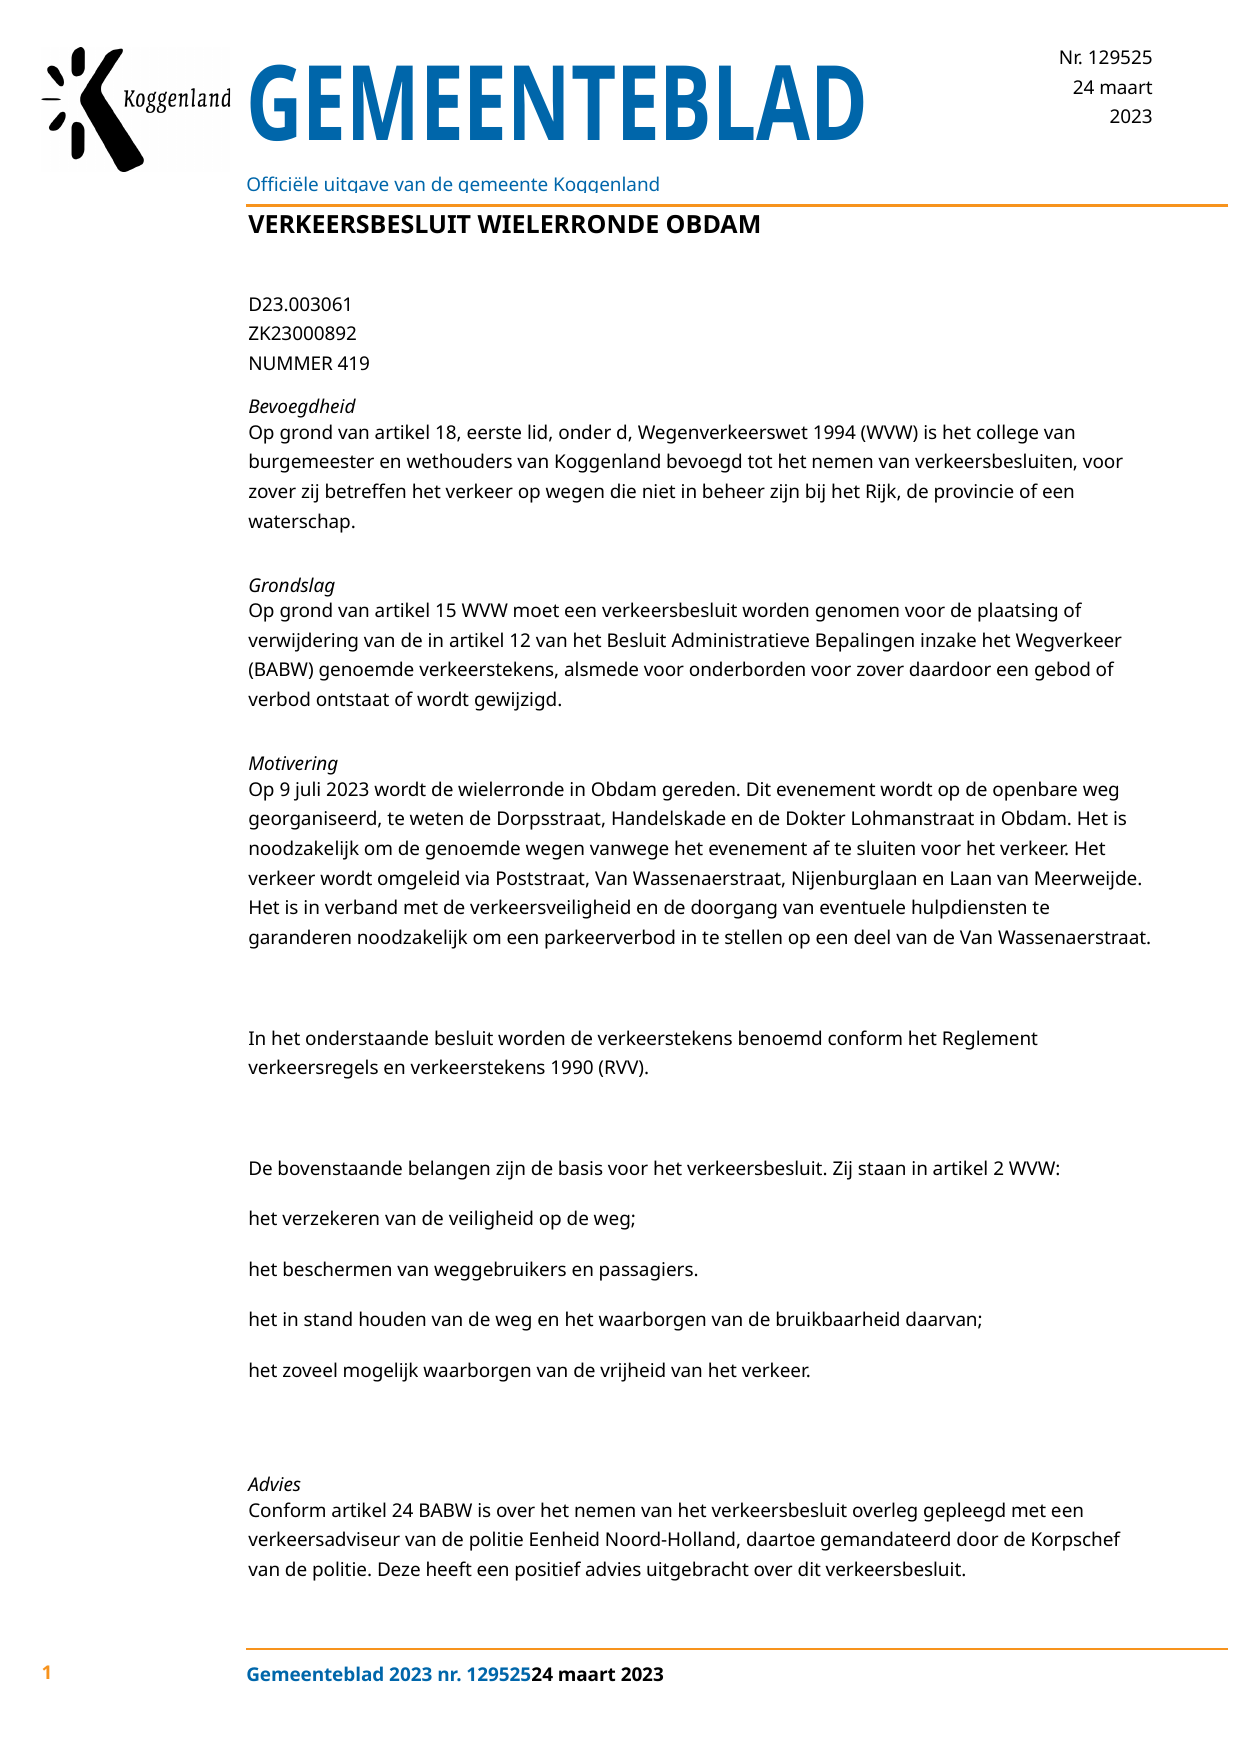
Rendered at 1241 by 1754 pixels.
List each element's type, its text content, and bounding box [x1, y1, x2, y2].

text NUMMER 419 [248, 350, 1152, 376]
text het in stand houden van de weg en het waarborgen van de bruikbaarheid daarvan; [248, 1306, 1152, 1332]
text D23.003061 [248, 291, 1152, 317]
picture [41, 47, 231, 172]
text Motivering [248, 750, 1152, 776]
text Conform artikel 24 BABW is over het nemen van het verkeersbesluit overleg gepleegd met een verkeersadviseur van de politie Eenheid Noord-Holland, daartoe gemandateerd door de Korpschef van de politie. Deze heeft een positief advies uitgebracht over dit verkeersbesluit. [248, 1497, 1152, 1582]
text het verzekeren van de veiligheid op de weg; [248, 1206, 1152, 1231]
text In het onderstaande besluit worden de verkeerstekens benoemd conform het Reglement verkeersregels en verkeerstekens 1990 (RVV). [248, 1025, 1152, 1080]
text ZK23000892 [248, 321, 1152, 346]
text Grondslag [248, 572, 1152, 597]
text het zoveel mogelijk waarborgen van de vrijheid van het verkeer. [248, 1357, 1152, 1382]
text Bevoegdheid [248, 393, 1152, 419]
text het beschermen van weggebruikers en passagiers. [248, 1256, 1152, 1282]
text Op grond van artikel 15 WVW moet een verkeersbesluit worden genomen voor de plaatsing of verwijdering van de in artikel 12 van het Besluit Administratieve Bepalingen inzake het Wegverkeer (BABW) genoemde verkeerstekens, alsmede voor onderborden voor zover daardoor een gebod of verbod ontstaat of wordt gewijzigd. [248, 597, 1152, 712]
text Op grond van artikel 18, eerste lid, onder d, Wegenverkeerswet 1994 (WVW) is het college van burgemeester en wethouders van Koggenland bevoegd tot het nemen van verkeersbesluiten, voor zover zij betreffen het verkeer op wegen die niet in beheer zijn bij het Rijk, de provincie of een waterschap. [248, 419, 1152, 533]
text VERKEERSBESLUIT WIELERRONDE OBDAM [248, 207, 1152, 241]
text Op 9 juli 2023 wordt de wielerronde in Obdam gereden. Dit evenement wordt op de openbare weg georganiseerd, te weten de Dorpsstraat, Handelskade en de Dokter Lohmanstraat in Obdam. Het is noodzakelijk om de genoemde wegen vanwege het evenement af te sluiten voor het verkeer. Het verkeer wordt omgeleid via Poststraat, Van Wassenaerstraat, Nijenburglaan en Laan van Meerweijde. Het is in verband met de verkeersveiligheid en de doorgang van eventuele hulpdiensten te garanderen noodzakelijk om een parkeerverbod in te stellen op een deel van de Van Wassenaerstraat. [248, 776, 1152, 949]
text De bovenstaande belangen zijn de basis voor het verkeersbesluit. Zij staan in artikel 2 WVW: [248, 1155, 1152, 1181]
text Advies [248, 1471, 1152, 1497]
